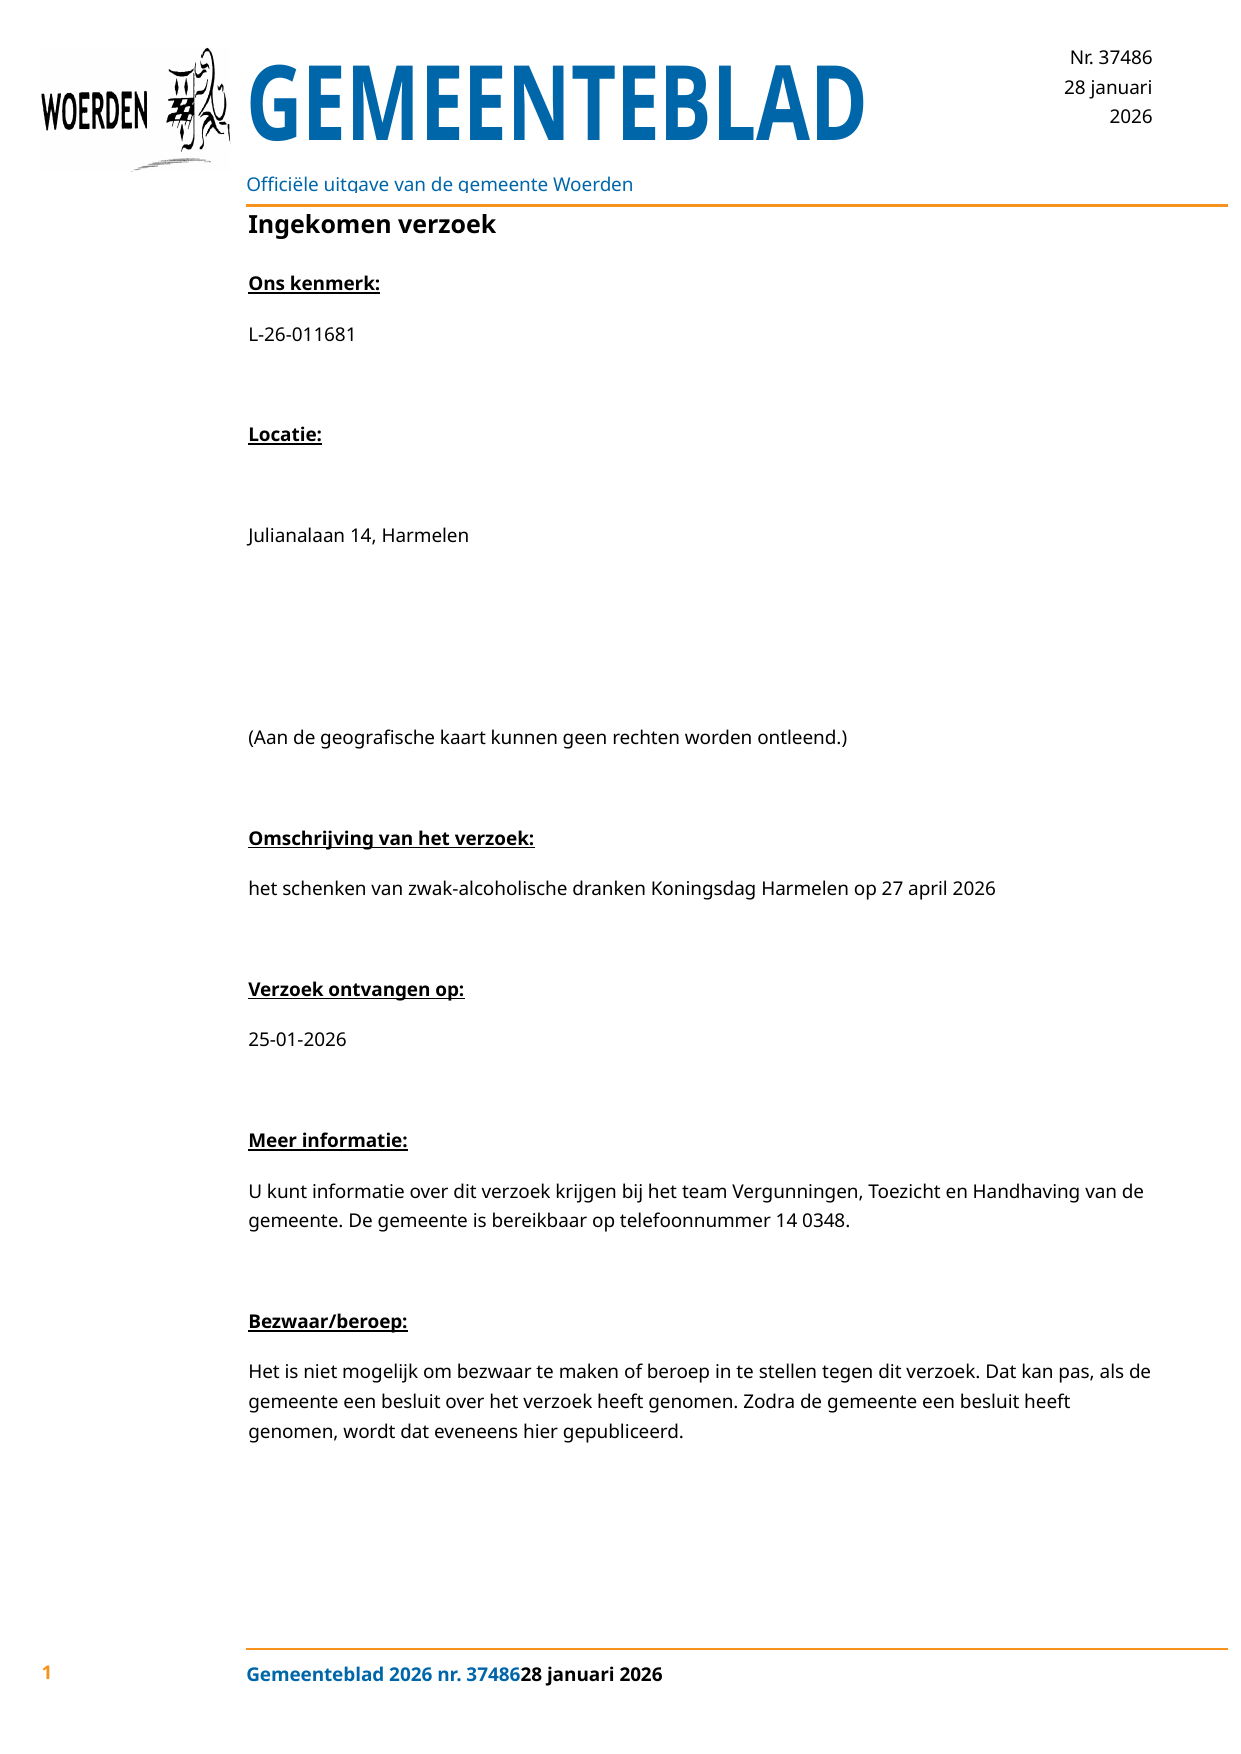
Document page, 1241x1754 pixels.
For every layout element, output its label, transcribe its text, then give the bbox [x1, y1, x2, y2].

text Julianalaan 14, Harmelen [248, 522, 1152, 548]
text Ons kenmerk: [248, 270, 1152, 296]
text (Aan de geografische kaart kunnen geen rechten worden ontleend.) [248, 724, 1152, 750]
text 25-01-2026 [248, 1027, 1152, 1052]
text Ingekomen verzoek [248, 207, 1152, 241]
text Omschrijving van het verzoek: [248, 825, 1152, 851]
text Bezwaar/beroep: [248, 1308, 1152, 1334]
picture [41, 47, 231, 172]
text Verzoek ontvangen op: [248, 976, 1152, 1002]
text Locatie: [248, 422, 1152, 447]
text Meer informatie: [248, 1127, 1152, 1153]
text L-26-011681 [248, 321, 1152, 346]
text Het is niet mogelijk om bezwaar te maken of beroep in te stellen tegen dit verzoek. Dat kan pas, als de gemeente een besluit over het verzoek heeft genomen. Zodra de gemeente een besluit heeft genomen, wordt dat eveneens hier gepubliceerd. [248, 1359, 1152, 1443]
text het schenken van zwak-alcoholische dranken Koningsdag Harmelen op 27 april 2026 [248, 875, 1152, 901]
text U kunt informatie over dit verzoek krijgen bij het team Vergunningen, Toezicht en Handhaving van de gemeente. De gemeente is bereikbaar op telefoonnummer 14 0348. [248, 1178, 1152, 1233]
